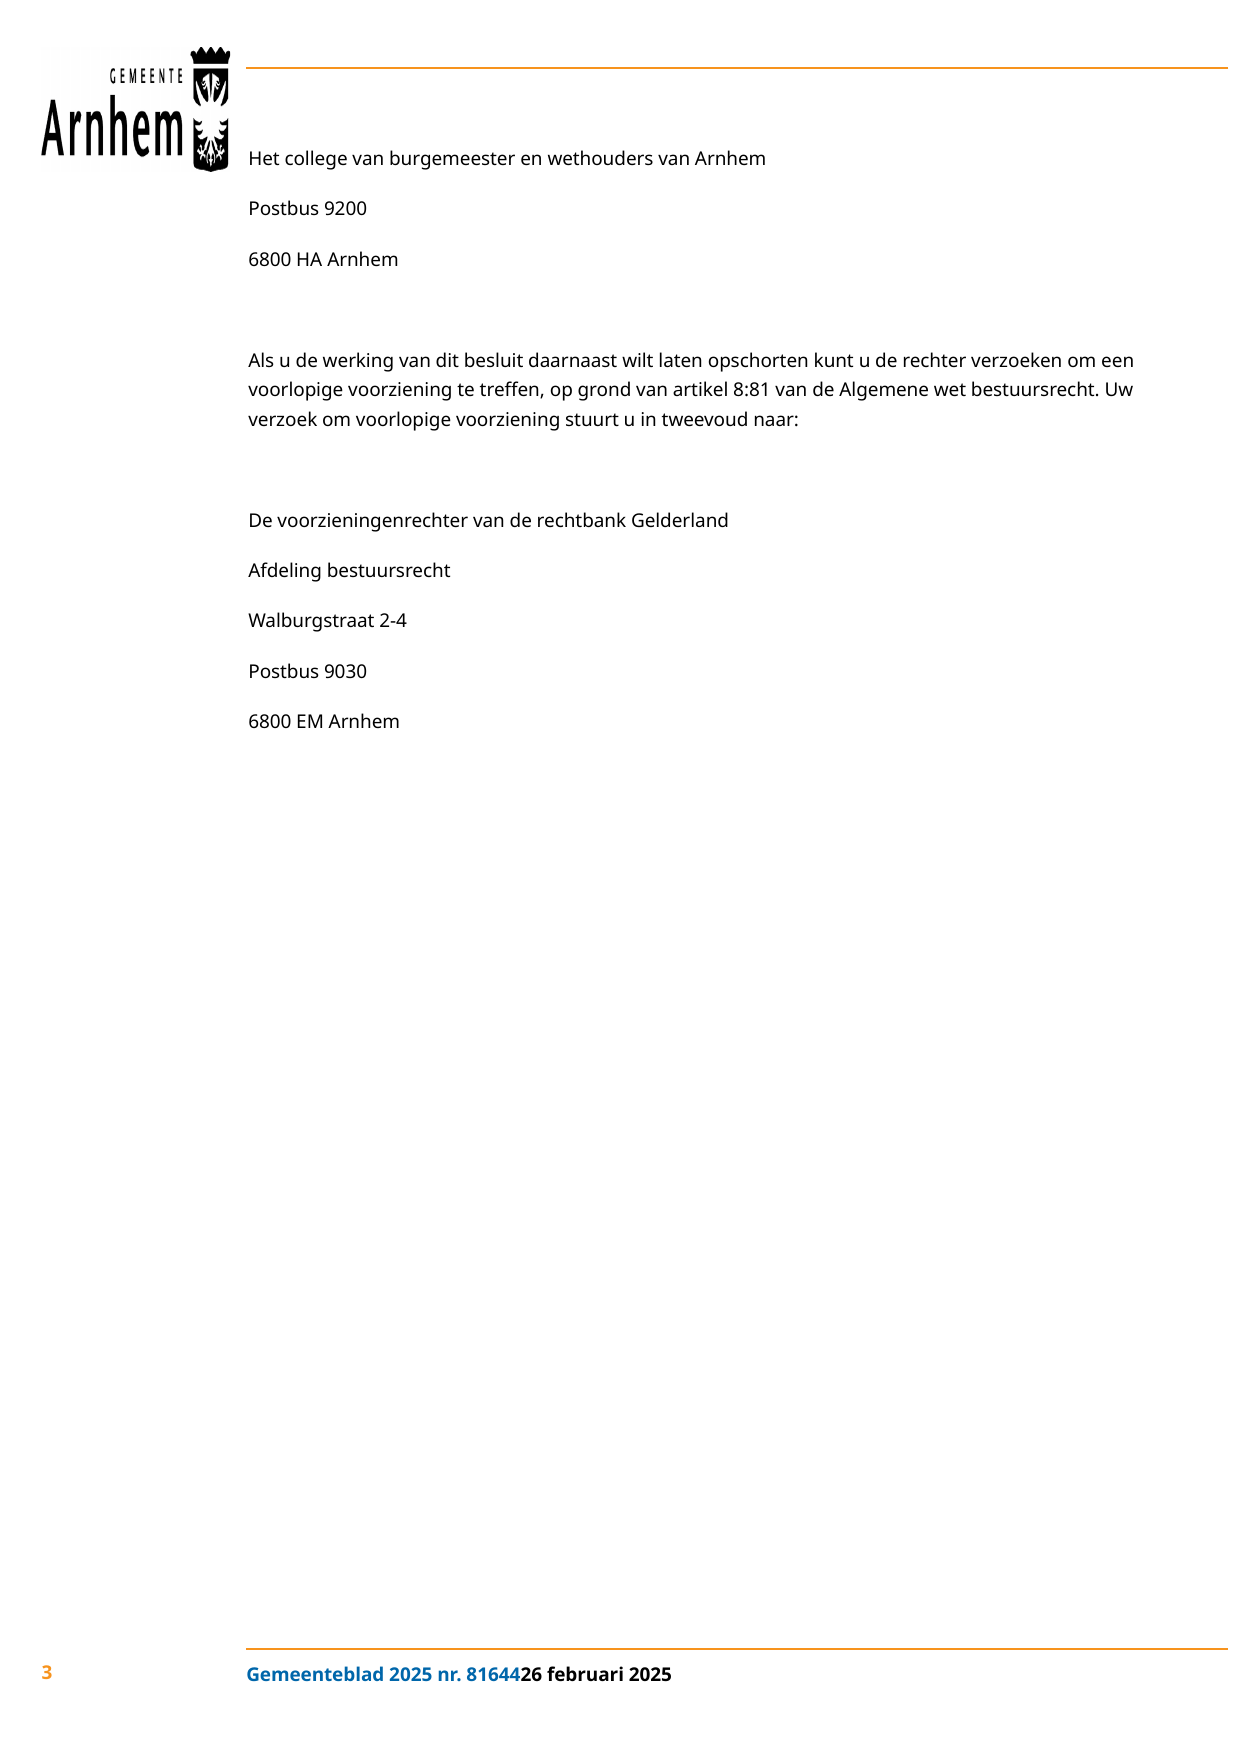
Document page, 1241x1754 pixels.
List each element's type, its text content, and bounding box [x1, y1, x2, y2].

text Het college van burgemeester en wethouders van Arnhem [248, 145, 1152, 171]
text Postbus 9030 [248, 658, 1152, 684]
picture [41, 47, 231, 172]
text 6800 EM Arnhem [248, 708, 1152, 734]
text Als u de werking van dit besluit daarnaast wilt laten opschorten kunt u de rechter verzoeken om een voorlopige voorziening te treffen, op grond van artikel 8:81 van de Algemene wet bestuursrecht. Uw verzoek om voorlopige voorziening stuurt u in tweevoud naar: [248, 347, 1152, 432]
text De voorzieningenrechter van de rechtbank Gelderland [248, 507, 1152, 533]
text Walburgstraat 2-4 [248, 608, 1152, 633]
text Afdeling bestuursrecht [248, 557, 1152, 583]
text Postbus 9200 [248, 196, 1152, 221]
text 6800 HA Arnhem [248, 246, 1152, 272]
